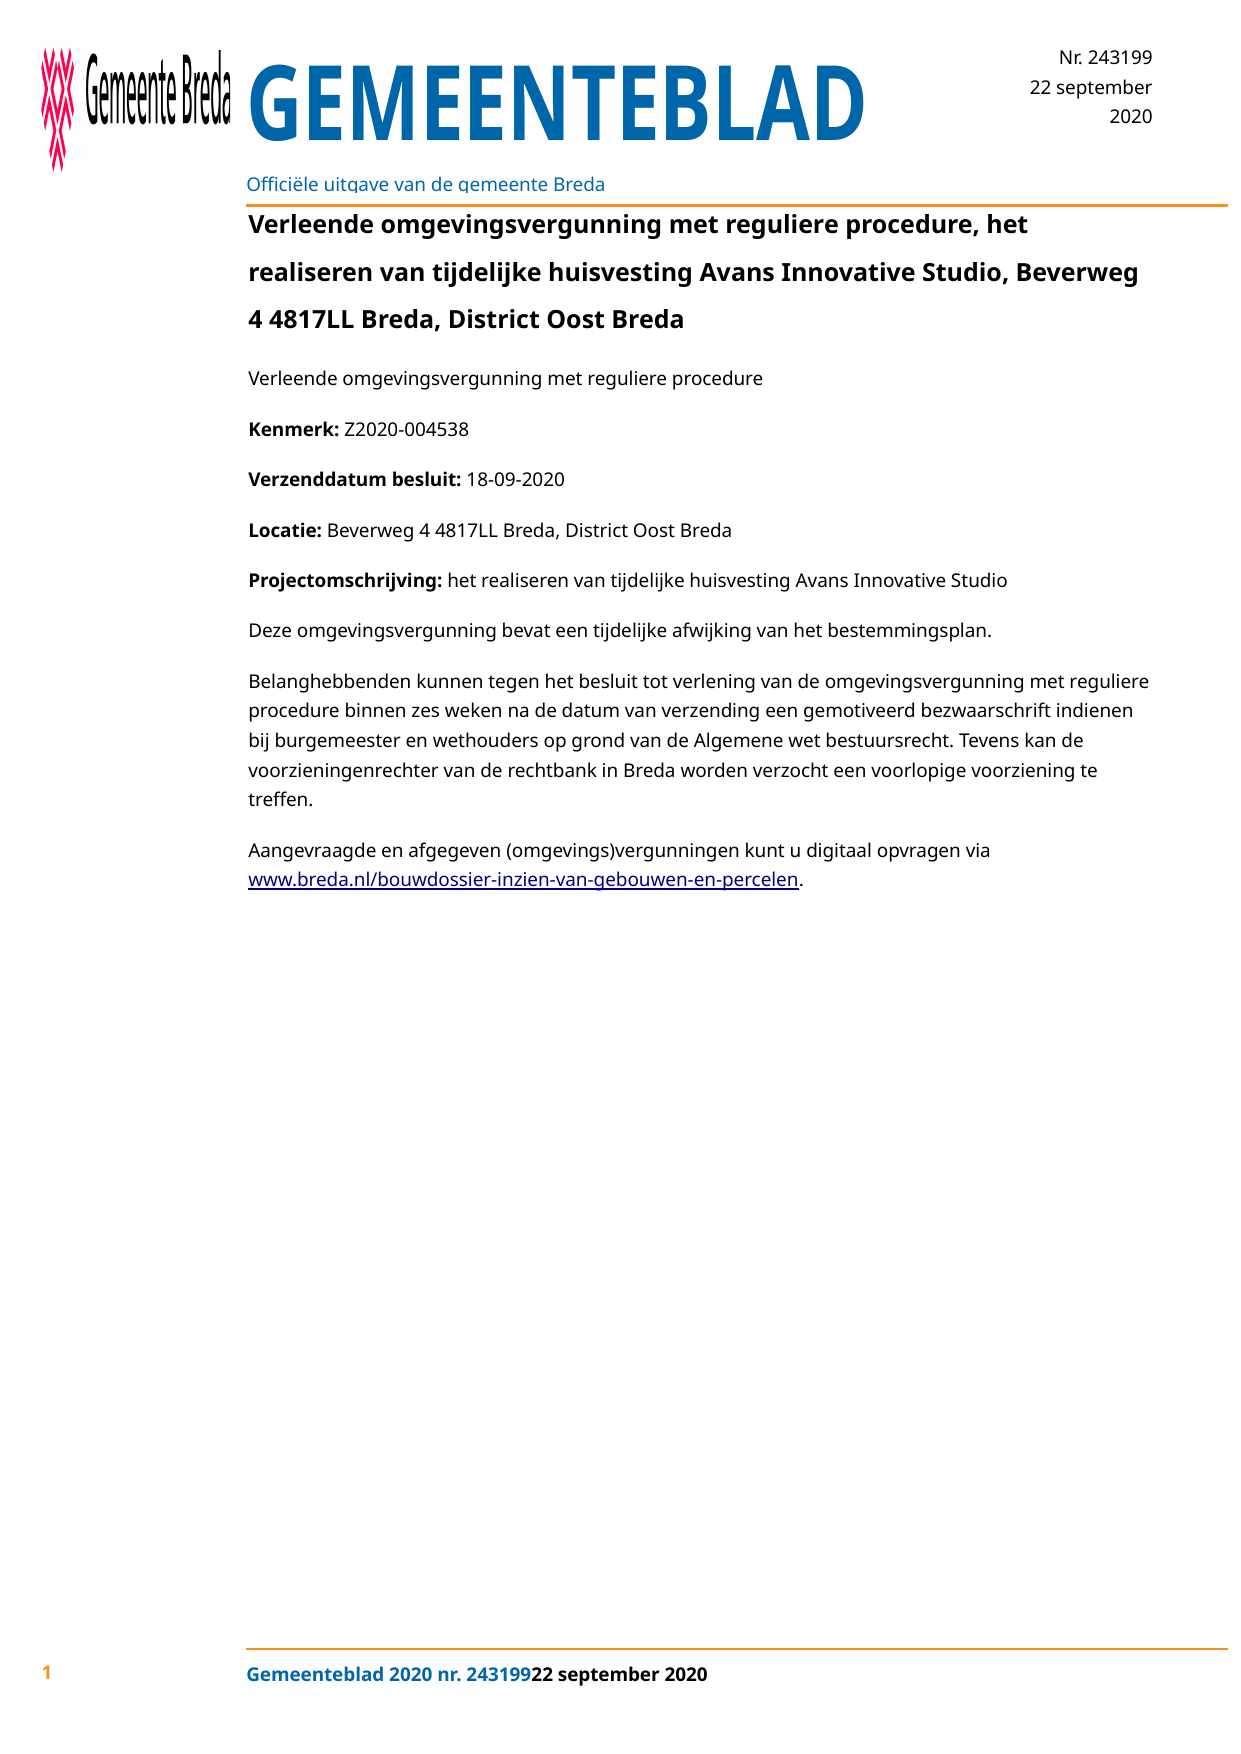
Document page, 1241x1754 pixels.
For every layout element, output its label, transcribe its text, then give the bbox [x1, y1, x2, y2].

text Verleende omgevingsvergunning met reguliere procedure [248, 366, 1152, 391]
picture [41, 47, 231, 172]
text Verleende omgevingsvergunning met reguliere procedure, het realiseren van tijdelijke huisvesting Avans Innovative Studio, Beverweg 4 4817LL Breda, District Oost Breda [248, 207, 1152, 336]
text Kenmerk: Z2020-004538 [248, 416, 1152, 442]
text Belanghebbenden kunnen tegen het besluit tot verlening van de omgevingsvergunning met reguliere procedure binnen zes weken na de datum van verzending een gemotiveerd bezwaarschrift indienen bij burgemeester en wethouders op grond van de Algemene wet bestuursrecht. Tevens kan de voorzieningenrechter van de rechtbank in Breda worden verzocht een voorlopige voorziening te treffen. [248, 668, 1152, 812]
text Deze omgevingsvergunning bevat een tijdelijke afwijking van het bestemmingsplan. [248, 618, 1152, 643]
text Aangevraagde en afgegeven (omgevings)vergunningen kunt u digitaal opvragen via www.breda.nl/bouwdossier-inzien-van-gebouwen-en-percelen. [248, 837, 1152, 892]
text Verzenddatum besluit: 18-09-2020 [248, 466, 1152, 492]
text Projectomschrijving: het realiseren van tijdelijke huisvesting Avans Innovative Studio [248, 567, 1152, 593]
text Locatie: Beverweg 4 4817LL Breda, District Oost Breda [248, 517, 1152, 542]
